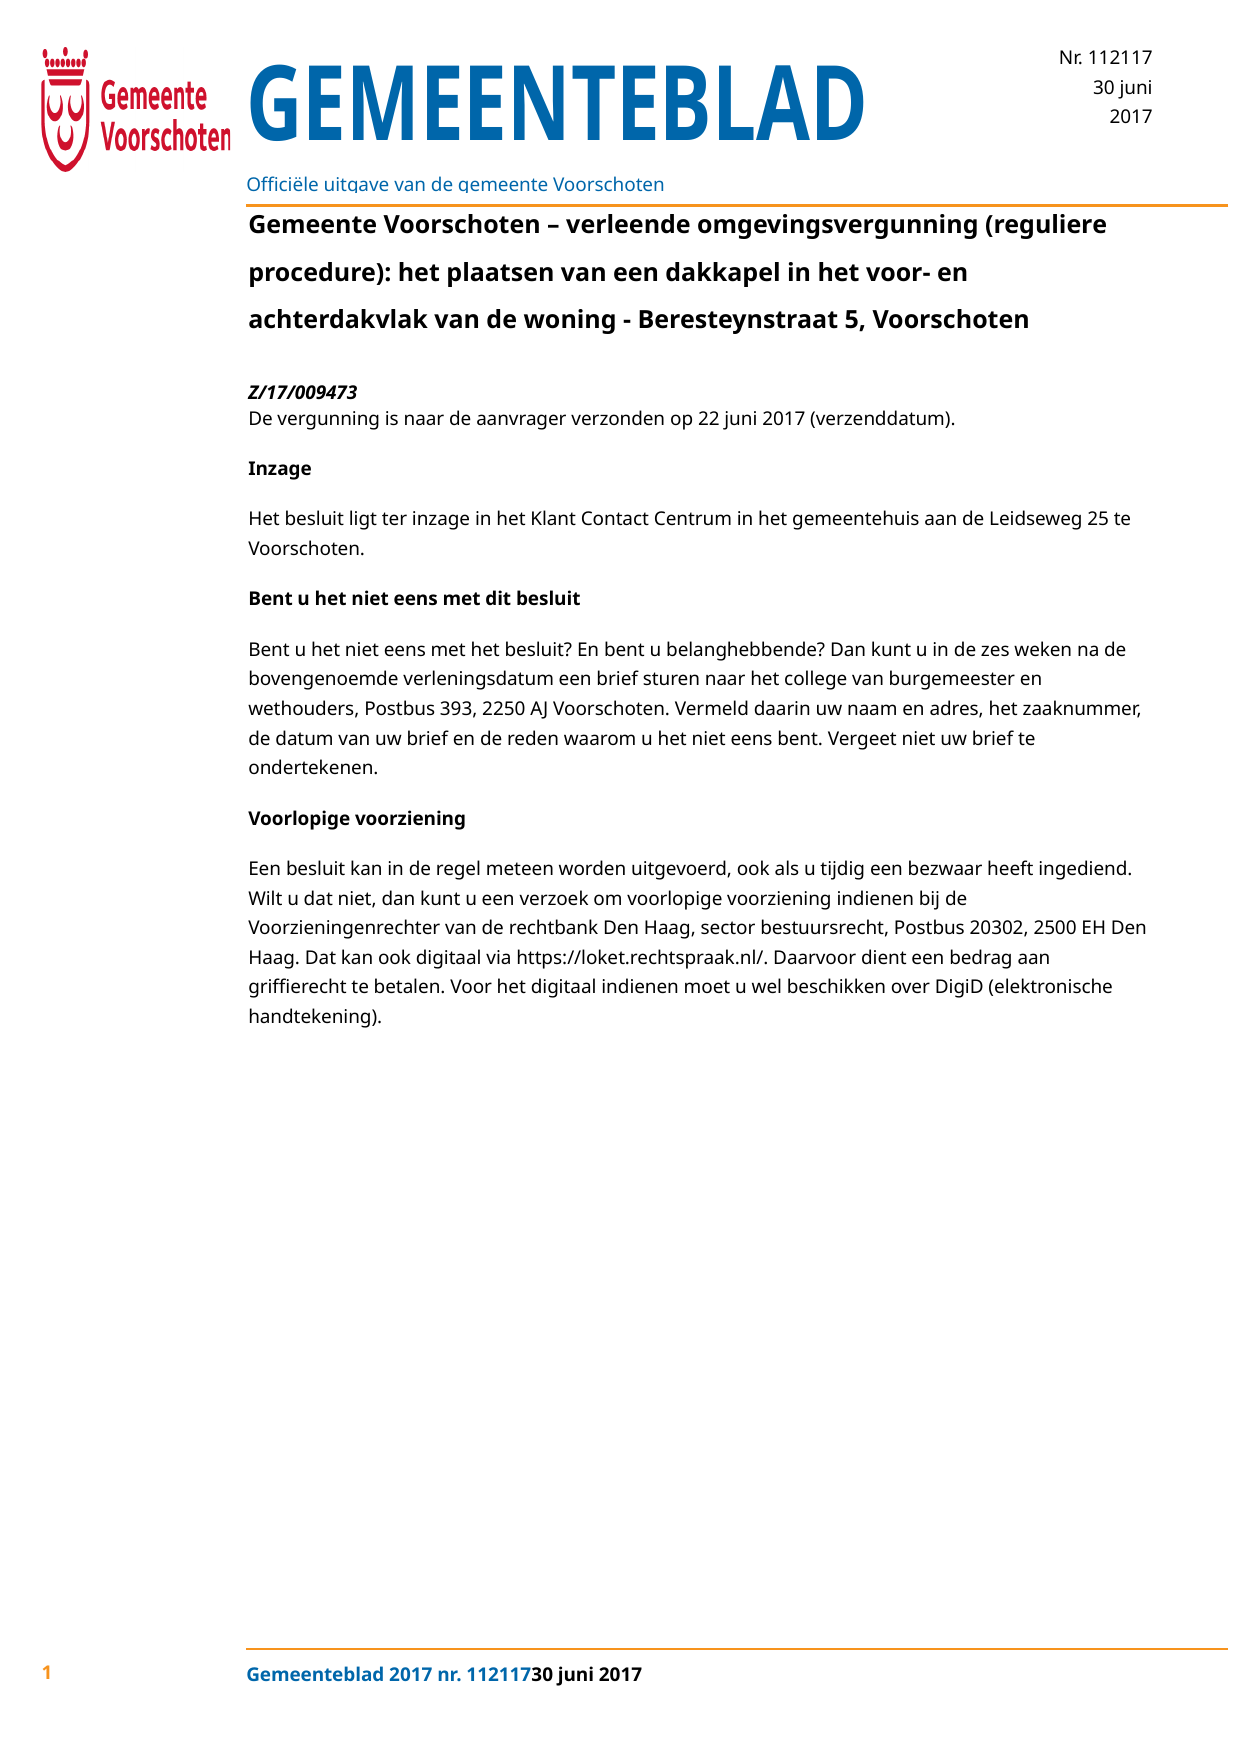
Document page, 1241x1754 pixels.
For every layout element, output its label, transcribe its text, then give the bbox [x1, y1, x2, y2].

text Gemeente Voorschoten – verleende omgevingsvergunning (reguliere procedure): het plaatsen van een dakkapel in het voor- en achterdakvlak van de woning - Beresteynstraat 5, Voorschoten [248, 207, 1152, 336]
picture [41, 47, 231, 172]
text Een besluit kan in de regel meteen worden uitgevoerd, ook als u tijdig een bezwaar heeft ingediend. Wilt u dat niet, dan kunt u een verzoek om voorlopige voorziening indienen bij de Voorzieningenrechter van de rechtbank Den Haag, sector bestuursrecht, Postbus 20302, 2500 EH Den Haag. Dat kan ook digitaal via https://loket.rechtspraak.nl/. Daarvoor dient een bedrag aan griffierecht te betalen. Voor het digitaal indienen moet u wel beschikken over DigiD (elektronische handtekening). [248, 855, 1152, 1029]
text Voorlopige voorziening [248, 805, 1152, 831]
text Bent u het niet eens met het besluit? En bent u belanghebbende? Dan kunt u in de zes weken na de bovengenoemde verleningsdatum een brief sturen naar het college van burgemeester en wethouders, Postbus 393, 2250 AJ Voorschoten. Vermeld daarin uw naam en adres, het zaaknummer, de datum van uw brief en de reden waarom u het niet eens bent. Vergeet niet uw brief te ondertekenen. [248, 636, 1152, 780]
text Het besluit ligt ter inzage in het Klant Contact Centrum in het gemeentehuis aan de Leidseweg 25 te Voorschoten. [248, 506, 1152, 561]
text Bent u het niet eens met dit besluit [248, 586, 1152, 611]
text Inzage [248, 455, 1152, 481]
text Z/17/009473 [248, 379, 1152, 405]
text De vergunning is naar de aanvrager verzonden op 22 juni 2017 (verzenddatum). [248, 405, 1152, 431]
